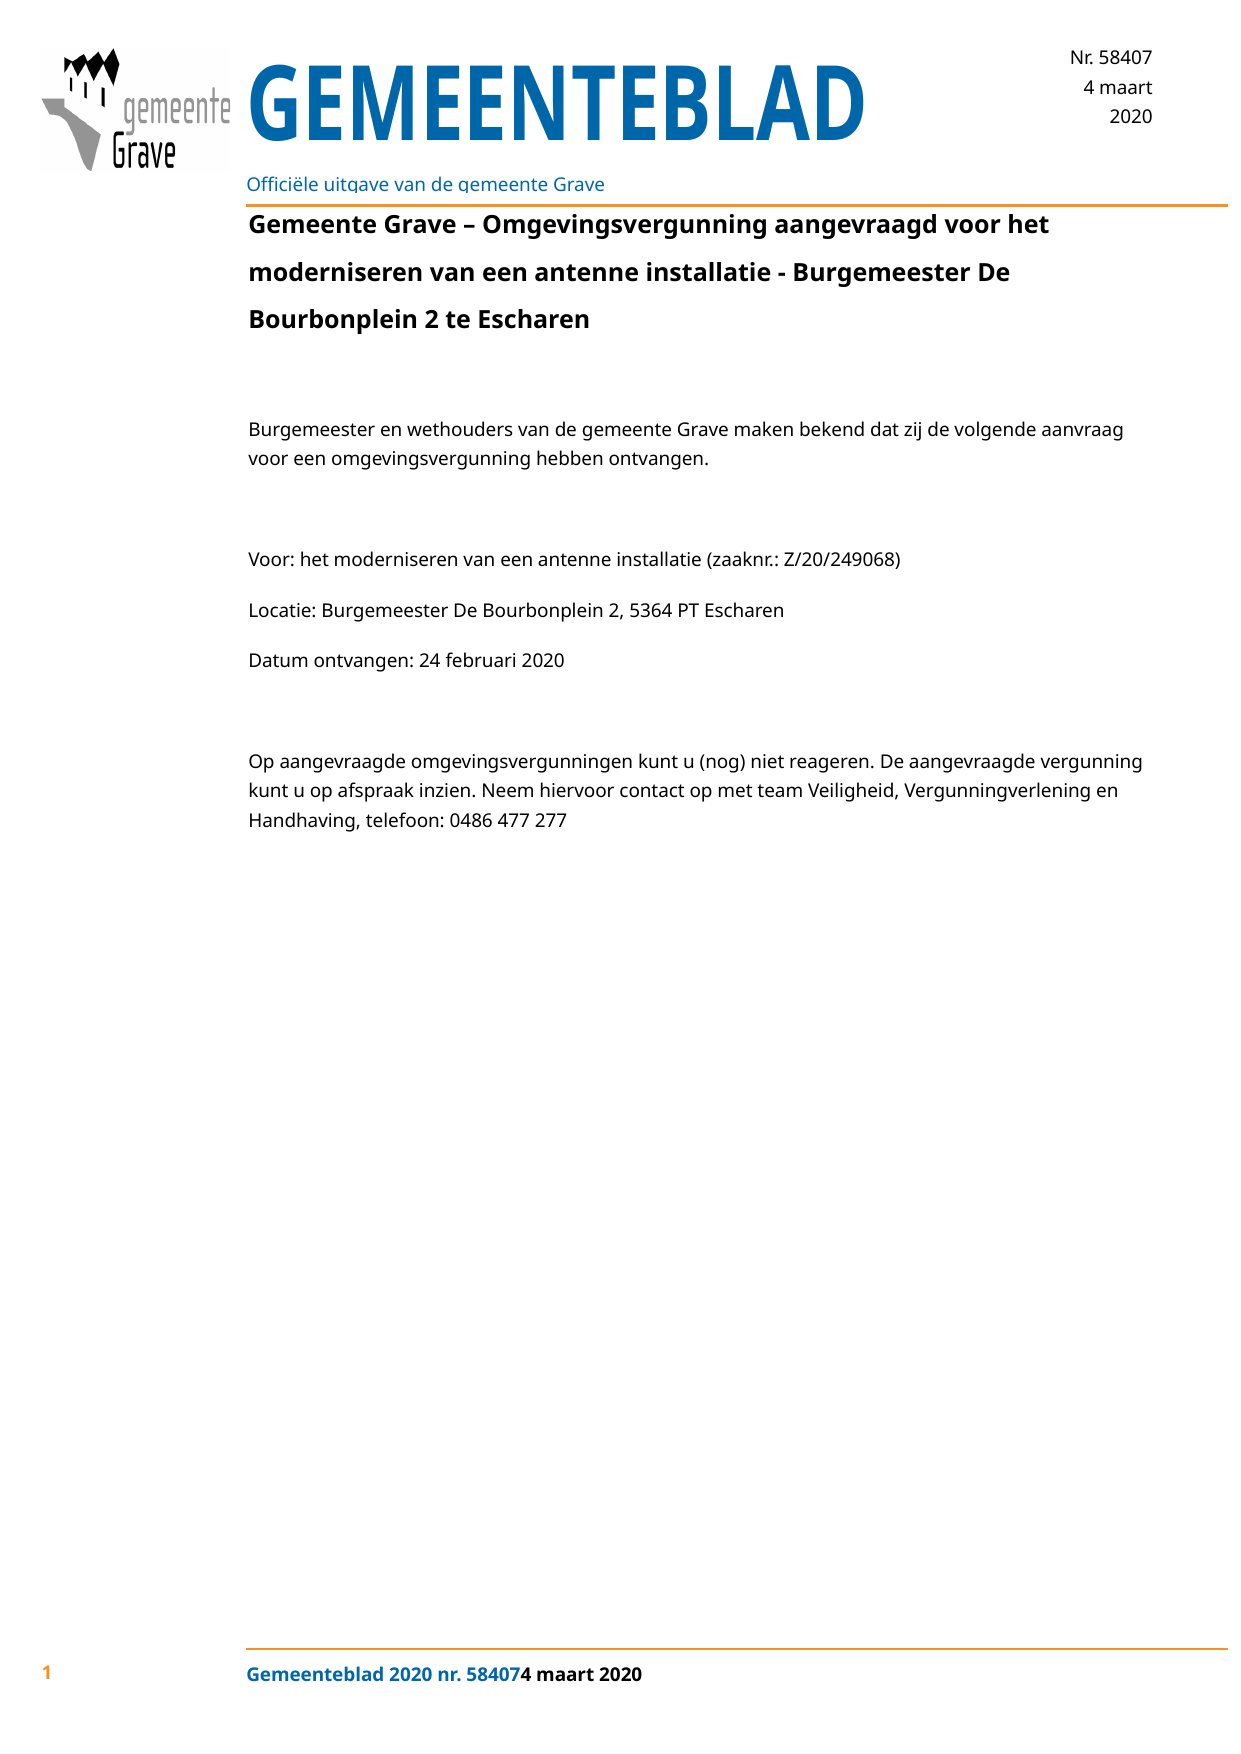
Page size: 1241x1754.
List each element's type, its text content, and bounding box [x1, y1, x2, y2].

text Gemeente Grave – Omgevingsvergunning aangevraagd voor het moderniseren van een antenne installatie - Burgemeester De Bourbonplein 2 te Escharen [248, 207, 1152, 336]
text Datum ontvangen: 24 februari 2020 [248, 647, 1152, 673]
text Voor: het moderniseren van een antenne installatie (zaaknr.: Z/20/249068) [248, 546, 1152, 572]
text Burgemeester en wethouders van de gemeente Grave maken bekend dat zij de volgende aanvraag voor een omgevingsvergunning hebben ontvangen. [248, 416, 1152, 471]
text Locatie: Burgemeester De Bourbonplein 2, 5364 PT Escharen [248, 597, 1152, 622]
picture [41, 47, 231, 172]
text Op aangevraagde omgevingsvergunningen kunt u (nog) niet reageren. De aangevraagde vergunning kunt u op afspraak inzien. Neem hiervoor contact op met team Veiligheid, Vergunningverlening en Handhaving, telefoon: 0486 477 277 [248, 748, 1152, 833]
